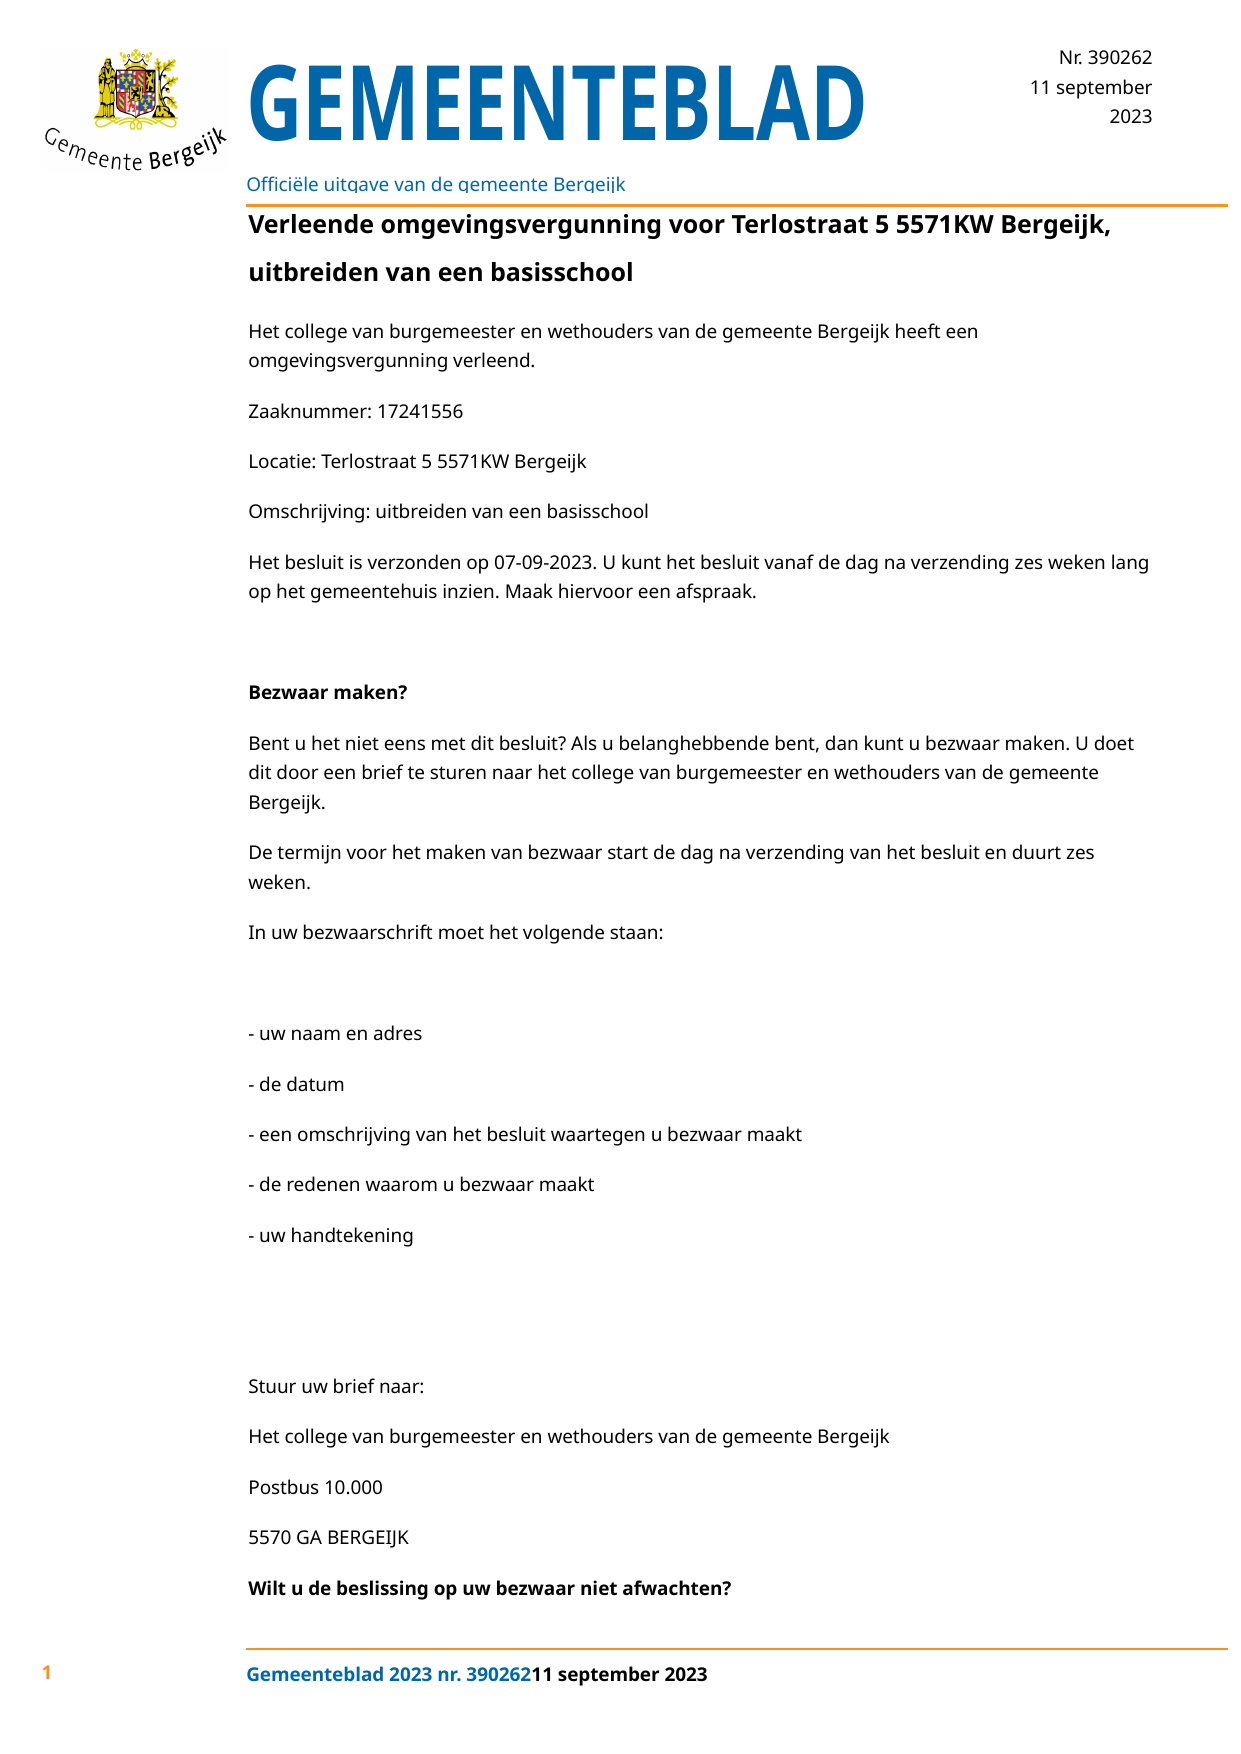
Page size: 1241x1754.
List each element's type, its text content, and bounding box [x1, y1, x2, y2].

text - uw naam en adres [248, 1020, 1152, 1046]
text Wilt u de beslissing op uw bezwaar niet afwachten? [248, 1575, 1152, 1601]
text Verleende omgevingsvergunning voor Terlostraat 5 5571KW Bergeijk, uitbreiden van een basisschool [248, 207, 1152, 288]
picture [41, 47, 231, 172]
text Het college van burgemeester en wethouders van de gemeente Bergeijk [248, 1424, 1152, 1449]
text In uw bezwaarschrift moet het volgende staan: [248, 919, 1152, 945]
text Postbus 10.000 [248, 1474, 1152, 1500]
text - een omschrijving van het besluit waartegen u bezwaar maakt [248, 1121, 1152, 1147]
text Bezwaar maken? [248, 679, 1152, 705]
text - de redenen waarom u bezwaar maakt [248, 1172, 1152, 1197]
text Locatie: Terlostraat 5 5571KW Bergeijk [248, 448, 1152, 474]
text Zaaknummer: 17241556 [248, 398, 1152, 424]
text 5570 GA BERGEIJK [248, 1524, 1152, 1550]
text De termijn voor het maken van bezwaar start de dag na verzending van het besluit en duurt zes weken. [248, 839, 1152, 895]
text Omschrijving: uitbreiden van een basisschool [248, 499, 1152, 524]
text Stuur uw brief naar: [248, 1373, 1152, 1399]
text - de datum [248, 1071, 1152, 1097]
text Het besluit is verzonden op 07-09-2023. U kunt het besluit vanaf de dag na verzending zes weken lang op het gemeentehuis inzien. Maak hiervoor een afspraak. [248, 549, 1152, 604]
text Bent u het niet eens met dit besluit? Als u belanghebbende bent, dan kunt u bezwaar maken. U doet dit door een brief te sturen naar het college van burgemeester en wethouders van de gemeente Bergeijk. [248, 730, 1152, 815]
text - uw handtekening [248, 1222, 1152, 1248]
text Het college van burgemeester en wethouders van de gemeente Bergeijk heeft een omgevingsvergunning verleend. [248, 318, 1152, 373]
